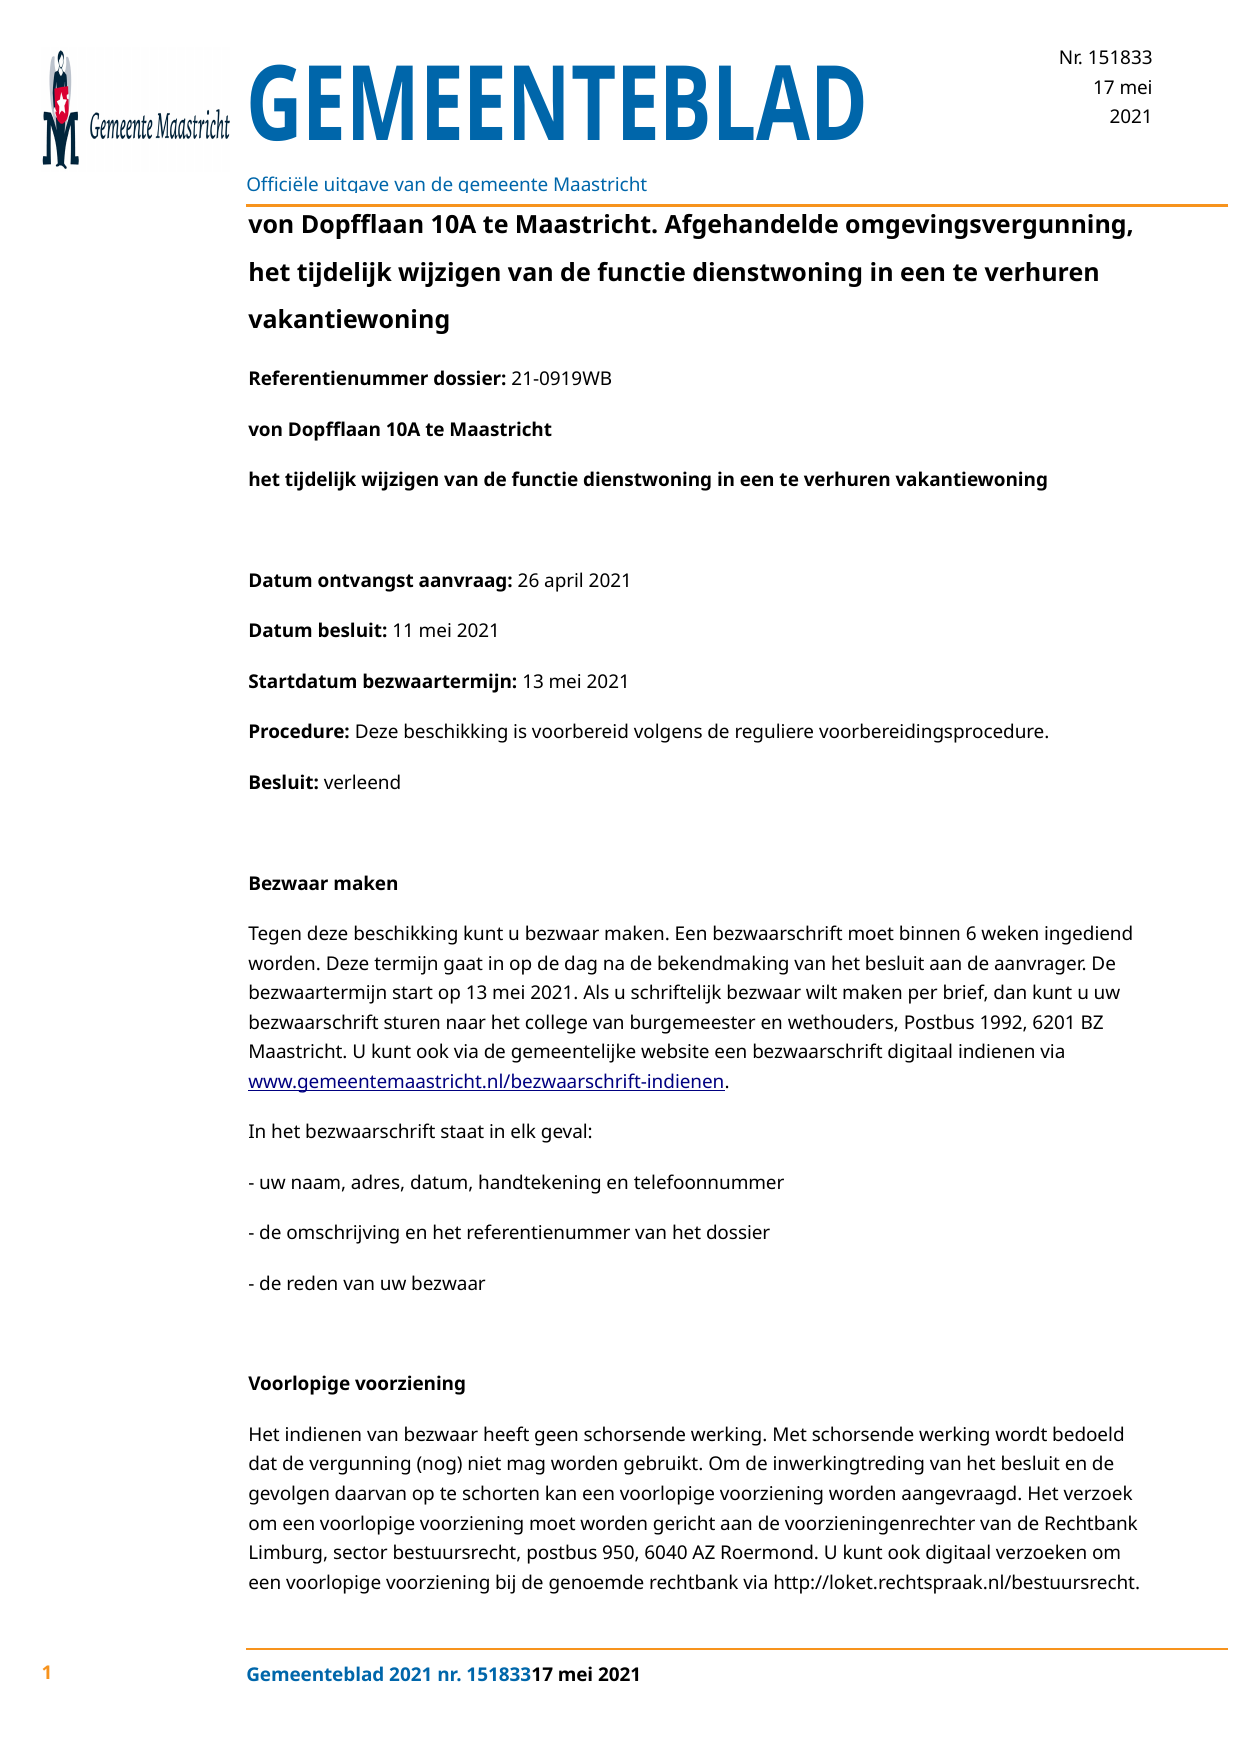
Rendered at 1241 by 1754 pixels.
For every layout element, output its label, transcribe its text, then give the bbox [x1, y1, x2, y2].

text Bezwaar maken [248, 870, 1152, 895]
text von Dopfflaan 10A te Maastricht. Afgehandelde omgevingsvergunning, het tijdelijk wijzigen van de functie dienstwoning in een te verhuren vakantiewoning [248, 207, 1152, 336]
text Besluit: verleend [248, 769, 1152, 794]
text Startdatum bezwaartermijn: 13 mei 2021 [248, 668, 1152, 694]
text het tijdelijk wijzigen van de functie dienstwoning in een te verhuren vakantiewoning [248, 466, 1152, 492]
text Referentienummer dossier: 21-0919WB [248, 366, 1152, 391]
text Het indienen van bezwaar heeft geen schorsende werking. Met schorsende werking wordt bedoeld dat de vergunning (nog) niet mag worden gebruikt. Om de inwerkingtreding van het besluit en de gevolgen daarvan op te schorten kan een voorlopige voorziening worden aangevraagd. Het verzoek om een voorlopige voorziening moet worden gericht aan de voorzieningenrechter van de Rechtbank Limburg, sector bestuursrecht, postbus 950, 6040 AZ Roermond. U kunt ook digitaal verzoeken om een voorlopige voorziening bij de genoemde rechtbank via http://loket.rechtspraak.nl/bestuursrecht. [248, 1421, 1152, 1594]
text - de omschrijving en het referentienummer van het dossier [248, 1219, 1152, 1245]
text - de reden van uw bezwaar [248, 1270, 1152, 1295]
text Procedure: Deze beschikking is voorbereid volgens de reguliere voorbereidingsprocedure. [248, 718, 1152, 744]
text Datum ontvangst aanvraag: 26 april 2021 [248, 567, 1152, 593]
text Datum besluit: 11 mei 2021 [248, 618, 1152, 643]
text Voorlopige voorziening [248, 1371, 1152, 1396]
picture [41, 47, 231, 172]
text - uw naam, adres, datum, handtekening en telefoonnummer [248, 1169, 1152, 1194]
text von Dopfflaan 10A te Maastricht [248, 416, 1152, 442]
text Tegen deze beschikking kunt u bezwaar maken. Een bezwaarschrift moet binnen 6 weken ingediend worden. Deze termijn gaat in op de dag na de bekendmaking van het besluit aan de aanvrager. De bezwaartermijn start op 13 mei 2021. Als u schriftelijk bezwaar wilt maken per brief, dan kunt u uw bezwaarschrift sturen naar het college van burgemeester en wethouders, Postbus 1992, 6201 BZ Maastricht. U kunt ook via de gemeentelijke website een bezwaarschrift digitaal indienen via www.gemeentemaastricht.nl/bezwaarschrift-indienen. [248, 920, 1152, 1094]
text In het bezwaarschrift staat in elk geval: [248, 1118, 1152, 1144]
